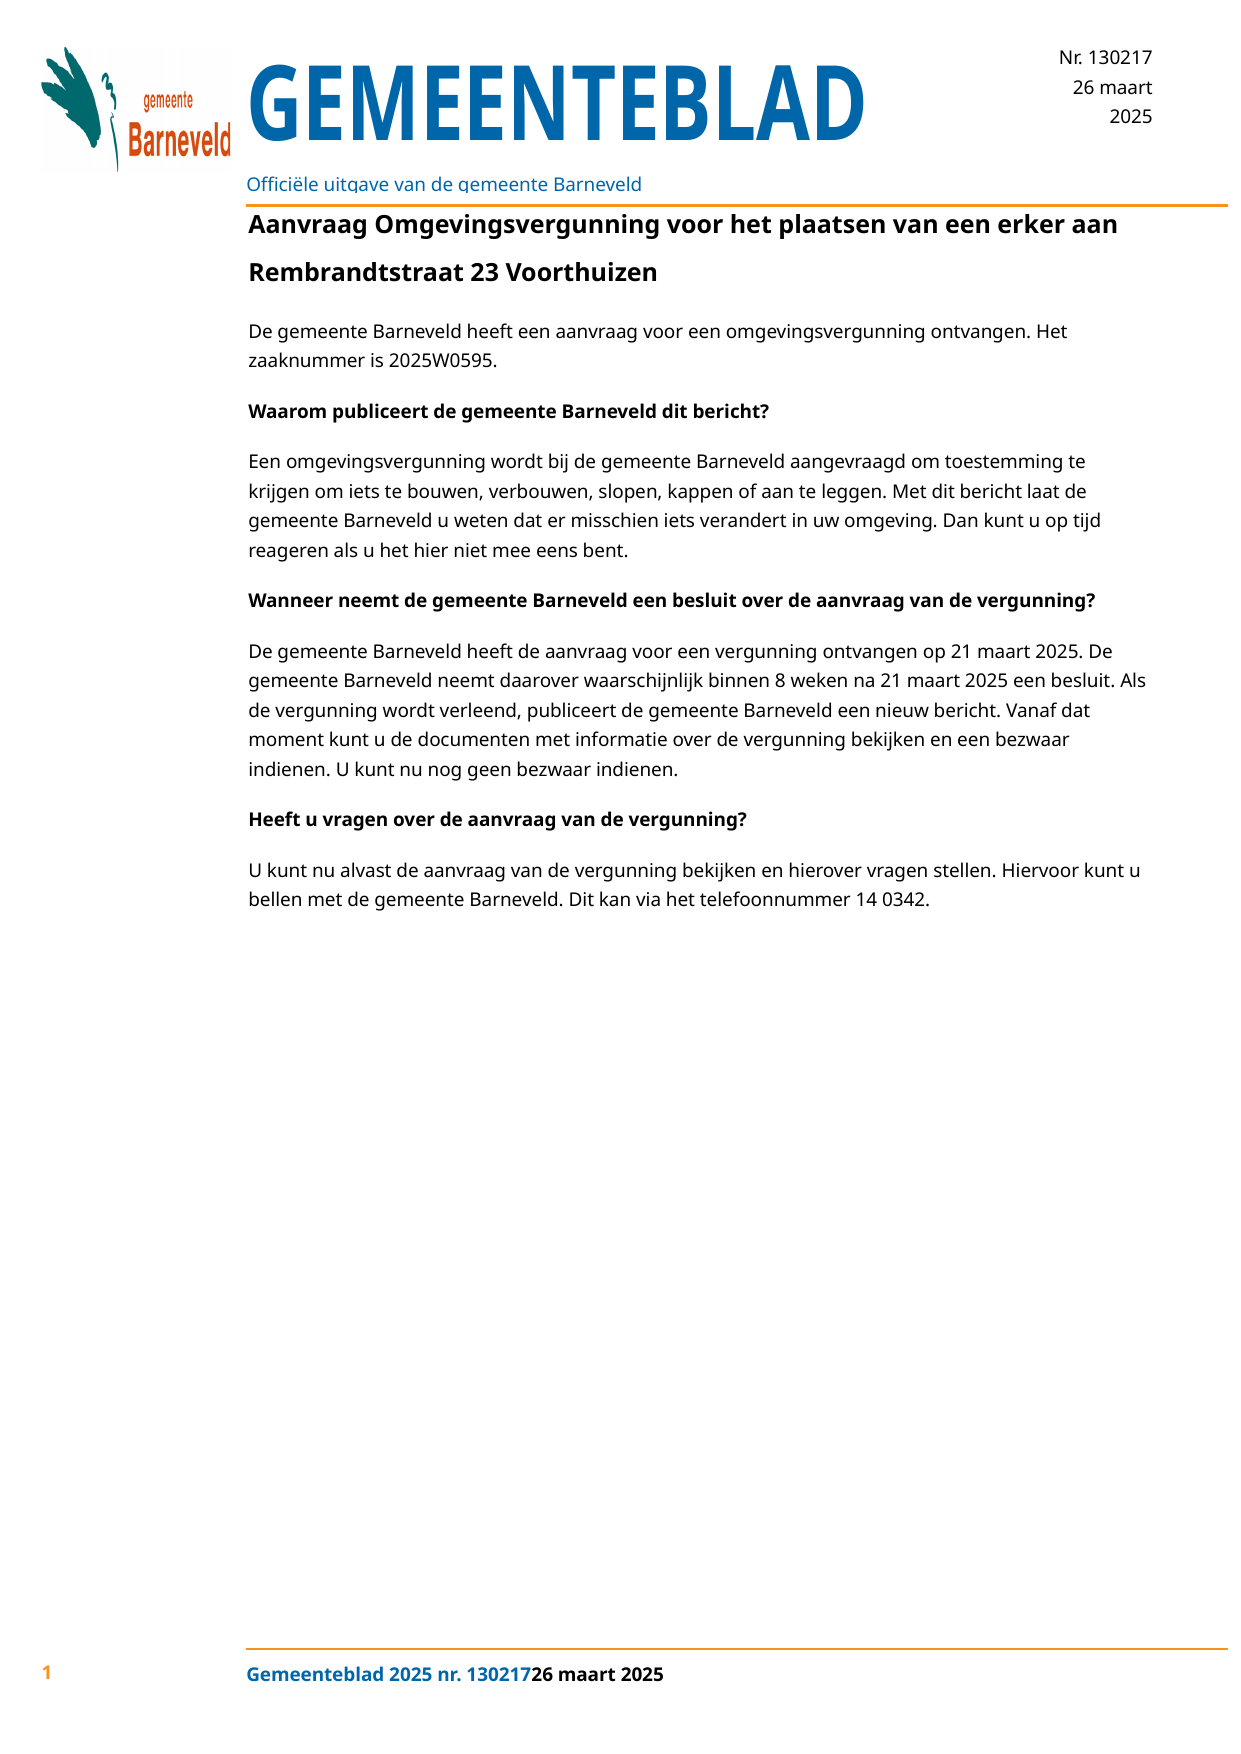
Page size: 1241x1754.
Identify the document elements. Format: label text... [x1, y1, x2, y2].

text Aanvraag Omgevingsvergunning voor het plaatsen van een erker aan Rembrandtstraat 23 Voorthuizen [248, 207, 1152, 288]
text Heeft u vragen over de aanvraag van de vergunning? [248, 807, 1152, 832]
text Een omgevingsvergunning wordt bij de gemeente Barneveld aangevraagd om toestemming te krijgen om iets te bouwen, verbouwen, slopen, kappen of aan te leggen. Met dit bericht laat de gemeente Barneveld u weten dat er misschien iets verandert in uw omgeving. Dan kunt u op tijd reageren als u het hier niet mee eens bent. [248, 448, 1152, 563]
text Wanneer neemt de gemeente Barneveld een besluit over de aanvraag van de vergunning? [248, 587, 1152, 613]
text Waarom publiceert de gemeente Barneveld dit bericht? [248, 398, 1152, 424]
picture [41, 47, 231, 172]
text De gemeente Barneveld heeft een aanvraag voor een omgevingsvergunning ontvangen. Het zaaknummer is 2025W0595. [248, 318, 1152, 373]
text De gemeente Barneveld heeft de aanvraag voor een vergunning ontvangen op 21 maart 2025. De gemeente Barneveld neemt daarover waarschijnlijk binnen 8 weken na 21 maart 2025 een besluit. Als de vergunning wordt verleend, publiceert de gemeente Barneveld een nieuw bericht. Vanaf dat moment kunt u de documenten met informatie over de vergunning bekijken en een bezwaar indienen. U kunt nu nog geen bezwaar indienen. [248, 638, 1152, 782]
text U kunt nu alvast de aanvraag van de vergunning bekijken en hierover vragen stellen. Hiervoor kunt u bellen met de gemeente Barneveld. Dit kan via het telefoonnummer 14 0342. [248, 857, 1152, 912]
